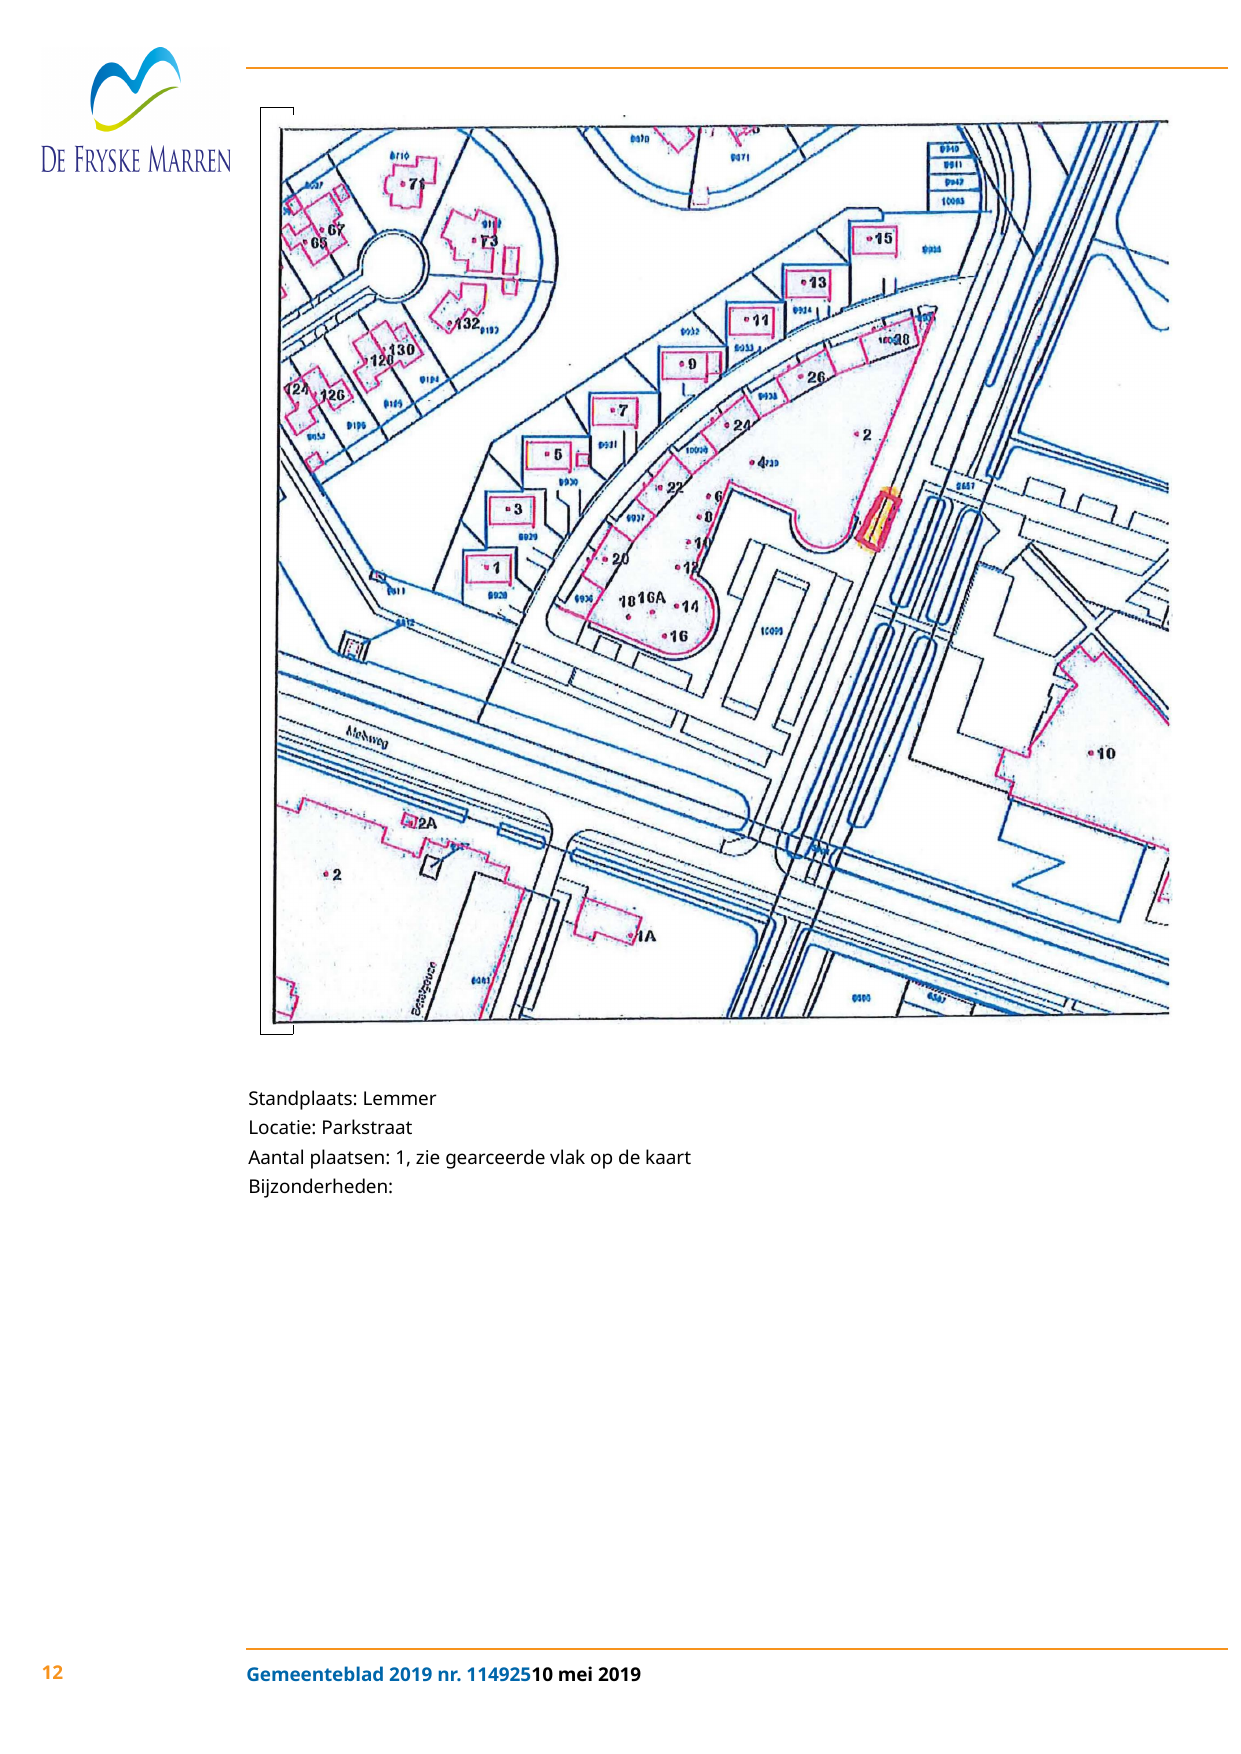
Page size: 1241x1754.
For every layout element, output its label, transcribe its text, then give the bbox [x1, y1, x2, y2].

text Aantal plaatsen: 1, zie gearceerde vlak op de kaart [248, 1144, 1152, 1169]
text Locatie: Parkstraat [248, 1114, 1152, 1140]
text Bijzonderheden: [248, 1173, 1152, 1199]
text Standplaats: Lemmer [248, 1085, 1152, 1110]
picture [41, 47, 231, 172]
picture [268, 115, 1173, 1025]
